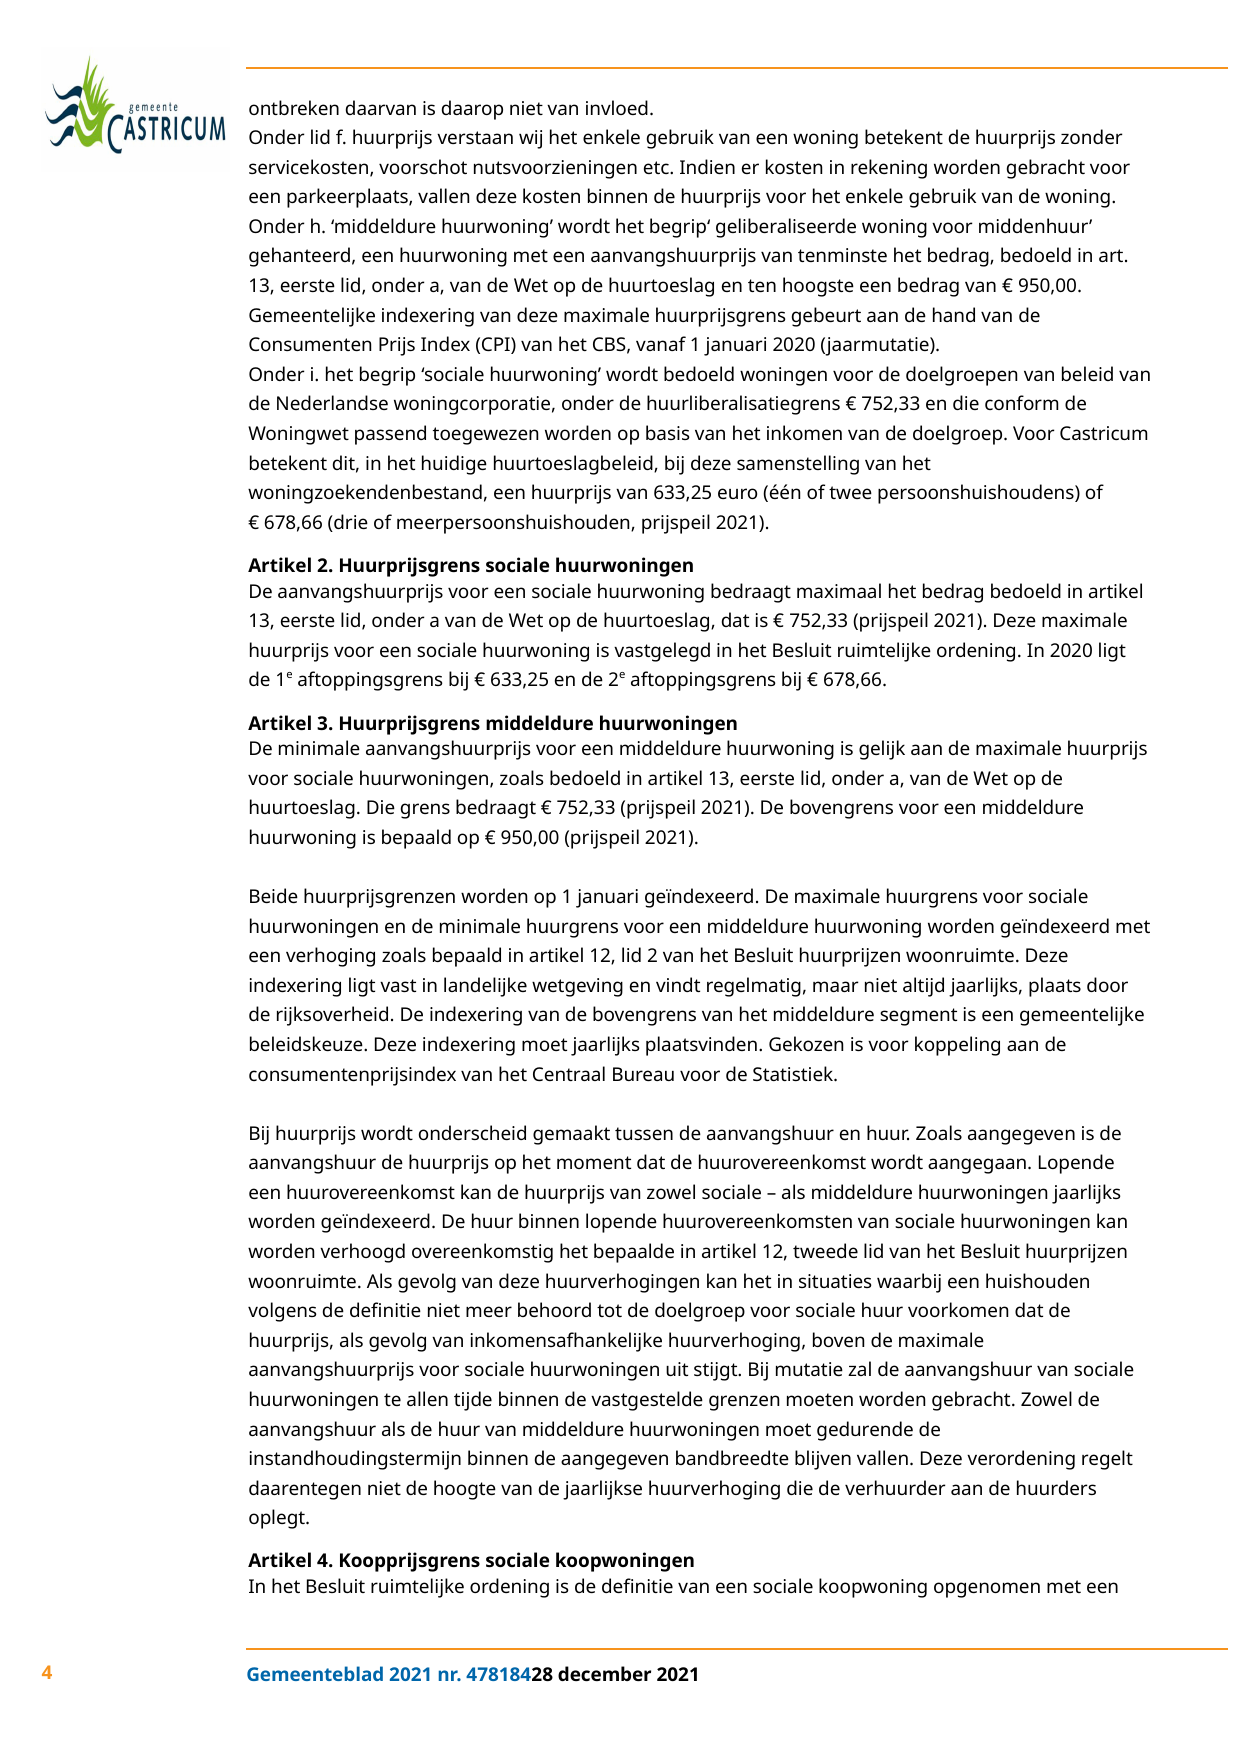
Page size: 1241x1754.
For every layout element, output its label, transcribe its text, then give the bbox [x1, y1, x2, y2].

text Artikel 4. Koopprijsgrens sociale koopwoningen [248, 1548, 1152, 1573]
text De aanvangshuurprijs voor een sociale huurwoning bedraagt maximaal het bedrag bedoeld in artikel 13, eerste lid, onder a van de Wet op de huurtoeslag, dat is € 752,33 (prijspeil 2021). Deze maximale huurprijs voor een sociale huurwoning is vastgelegd in het Besluit ruimtelijke ordening. In 2020 ligt de 1e aftoppingsgrens bij € 633,25 en de 2e aftoppingsgrens bij € 678,66. [248, 578, 1152, 692]
text Onder h. ‘middeldure huurwoning’ wordt het begrip‘ geliberaliseerde woning voor middenhuur’ gehanteerd, een huurwoning met een aanvangshuurprijs van tenminste het bedrag, bedoeld in art. 13, eerste lid, onder a, van de Wet op de huurtoeslag en ten hoogste een bedrag van € 950,00. Gemeentelijke indexering van deze maximale huurprijsgrens gebeurt aan de hand van de Consumenten Prijs Index (CPI) van het CBS, vanaf 1 januari 2020 (jaarmutatie). [248, 213, 1152, 357]
picture [41, 47, 231, 172]
text Artikel 2. Huurprijsgrens sociale huurwoningen [248, 552, 1152, 578]
text Artikel 3. Huurprijsgrens middeldure huurwoningen [248, 710, 1152, 735]
text In het Besluit ruimtelijke ordening is de definitie van een sociale koopwoning opgenomen met een [248, 1573, 1152, 1599]
text De minimale aanvangshuurprijs voor een middeldure huurwoning is gelijk aan de maximale huurprijs voor sociale huurwoningen, zoals bedoeld in artikel 13, eerste lid, onder a, van de Wet op de huurtoeslag. Die grens bedraagt € 752,33 (prijspeil 2021). De bovengrens voor een middeldure huurwoning is bepaald op € 950,00 (prijspeil 2021). [248, 735, 1152, 850]
text Bij huurprijs wordt onderscheid gemaakt tussen de aanvangshuur en huur. Zoals aangegeven is de aanvangshuur de huurprijs op het moment dat de huurovereenkomst wordt aangegaan. Lopende een huurovereenkomst kan de huurprijs van zowel sociale – als middeldure huurwoningen jaarlijks worden geïndexeerd. De huur binnen lopende huurovereenkomsten van sociale huurwoningen kan worden verhoogd overeenkomstig het bepaalde in artikel 12, tweede lid van het Besluit huurprijzen woonruimte. Als gevolg van deze huurverhogingen kan het in situaties waarbij een huishouden volgens de definitie niet meer behoord tot de doelgroep voor sociale huur voorkomen dat de huurprijs, als gevolg van inkomensafhankelijke huurverhoging, boven de maximale aanvangshuurprijs voor sociale huurwoningen uit stijgt. Bij mutatie zal de aanvangshuur van sociale huurwoningen te allen tijde binnen de vastgestelde grenzen moeten worden gebracht. Zowel de aanvangshuur als de huur van middeldure huurwoningen moet gedurende de instandhoudingstermijn binnen de aangegeven bandbreedte blijven vallen. Deze verordening regelt daarentegen niet de hoogte van de jaarlijkse huurverhoging die de verhuurder aan de huurders oplegt. [248, 1120, 1152, 1530]
text ontbreken daarvan is daarop niet van invloed. [248, 95, 1152, 121]
text Onder i. het begrip ‘sociale huurwoning’ wordt bedoeld woningen voor de doelgroepen van beleid van de Nederlandse woningcorporatie, onder de huurliberalisatiegrens € 752,33 en die conform de Woningwet passend toegewezen worden op basis van het inkomen van de doelgroep. Voor Castricum betekent dit, in het huidige huurtoeslagbeleid, bij deze samenstelling van het woningzoekendenbestand, een huurprijs van 633,25 euro (één of twee persoonshuishoudens) of € 678,66 (drie of meerpersoonshuishouden, prijspeil 2021). [248, 361, 1152, 535]
text Beide huurprijsgrenzen worden op 1 januari geïndexeerd. De maximale huurgrens voor sociale huurwoningen en de minimale huurgrens voor een middeldure huurwoning worden geïndexeerd met een verhoging zoals bepaald in artikel 12, lid 2 van het Besluit huurprijzen woonruimte. Deze indexering ligt vast in landelijke wetgeving en vindt regelmatig, maar niet altijd jaarlijks, plaats door de rijksoverheid. De indexering van de bovengrens van het middeldure segment is een gemeentelijke beleidskeuze. Deze indexering moet jaarlijks plaatsvinden. Gekozen is voor koppeling aan de consumentenprijsindex van het Centraal Bureau voor de Statistiek. [248, 883, 1152, 1087]
text Onder lid f. huurprijs verstaan wij het enkele gebruik van een woning betekent de huurprijs zonder servicekosten, voorschot nutsvoorzieningen etc. Indien er kosten in rekening worden gebracht voor een parkeerplaats, vallen deze kosten binnen de huurprijs voor het enkele gebruik van de woning. [248, 124, 1152, 209]
